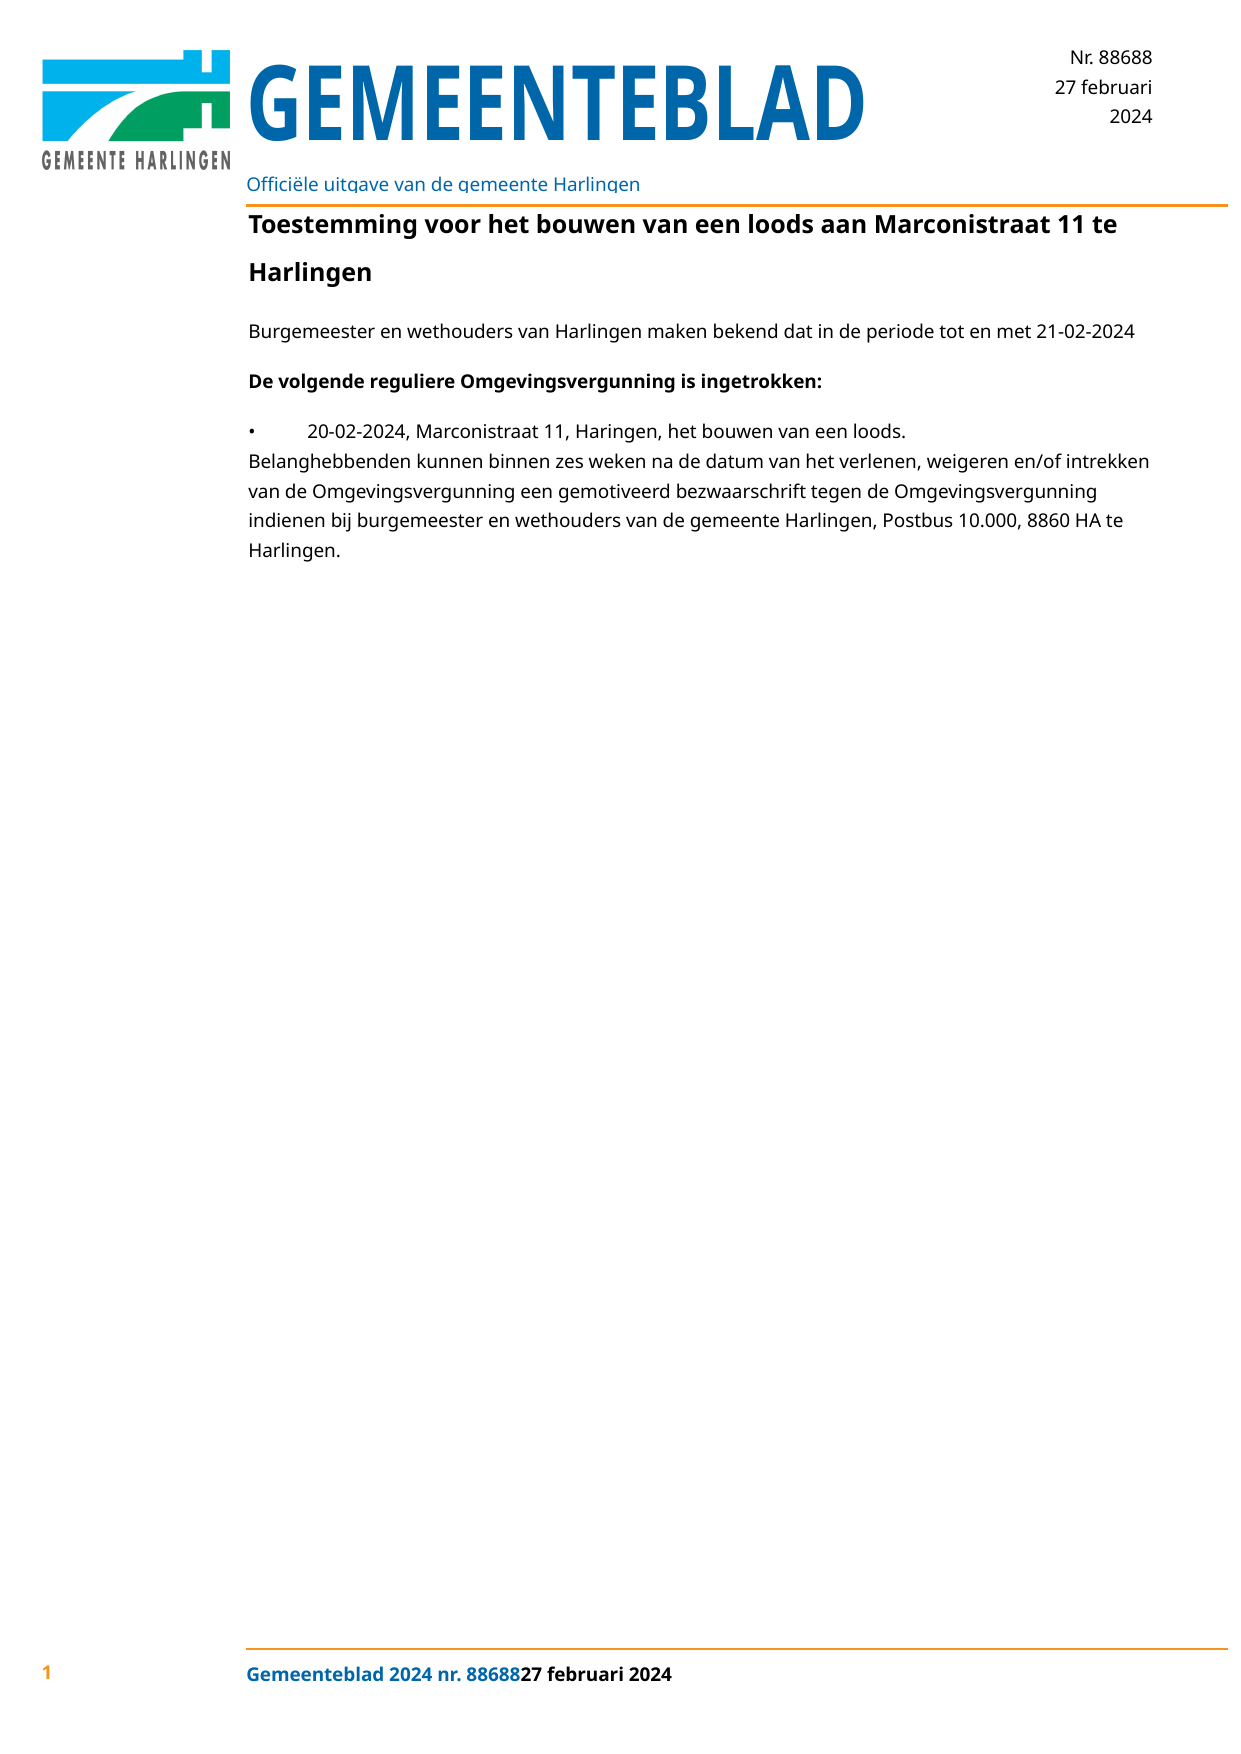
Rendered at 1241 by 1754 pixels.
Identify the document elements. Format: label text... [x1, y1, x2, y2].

text De volgende reguliere Omgevingsvergunning is ingetrokken: [248, 368, 1152, 394]
picture [41, 47, 231, 172]
list 20-02-2024, Marconistraat 11, Haringen, het bouwen van een loods. [248, 419, 1152, 444]
text Belanghebbenden kunnen binnen zes weken na de datum van het verlenen, weigeren en/of intrekken van de Omgevingsvergunning een gemotiveerd bezwaarschrift tegen de Omgevingsvergunning indienen bij burgemeester en wethouders van de gemeente Harlingen, Postbus 10.000, 8860 HA te Harlingen. [248, 448, 1152, 563]
text Toestemming voor het bouwen van een loods aan Marconistraat 11 te Harlingen [248, 207, 1152, 288]
text Burgemeester en wethouders van Harlingen maken bekend dat in de periode tot en met 21-02-2024 [248, 318, 1152, 344]
